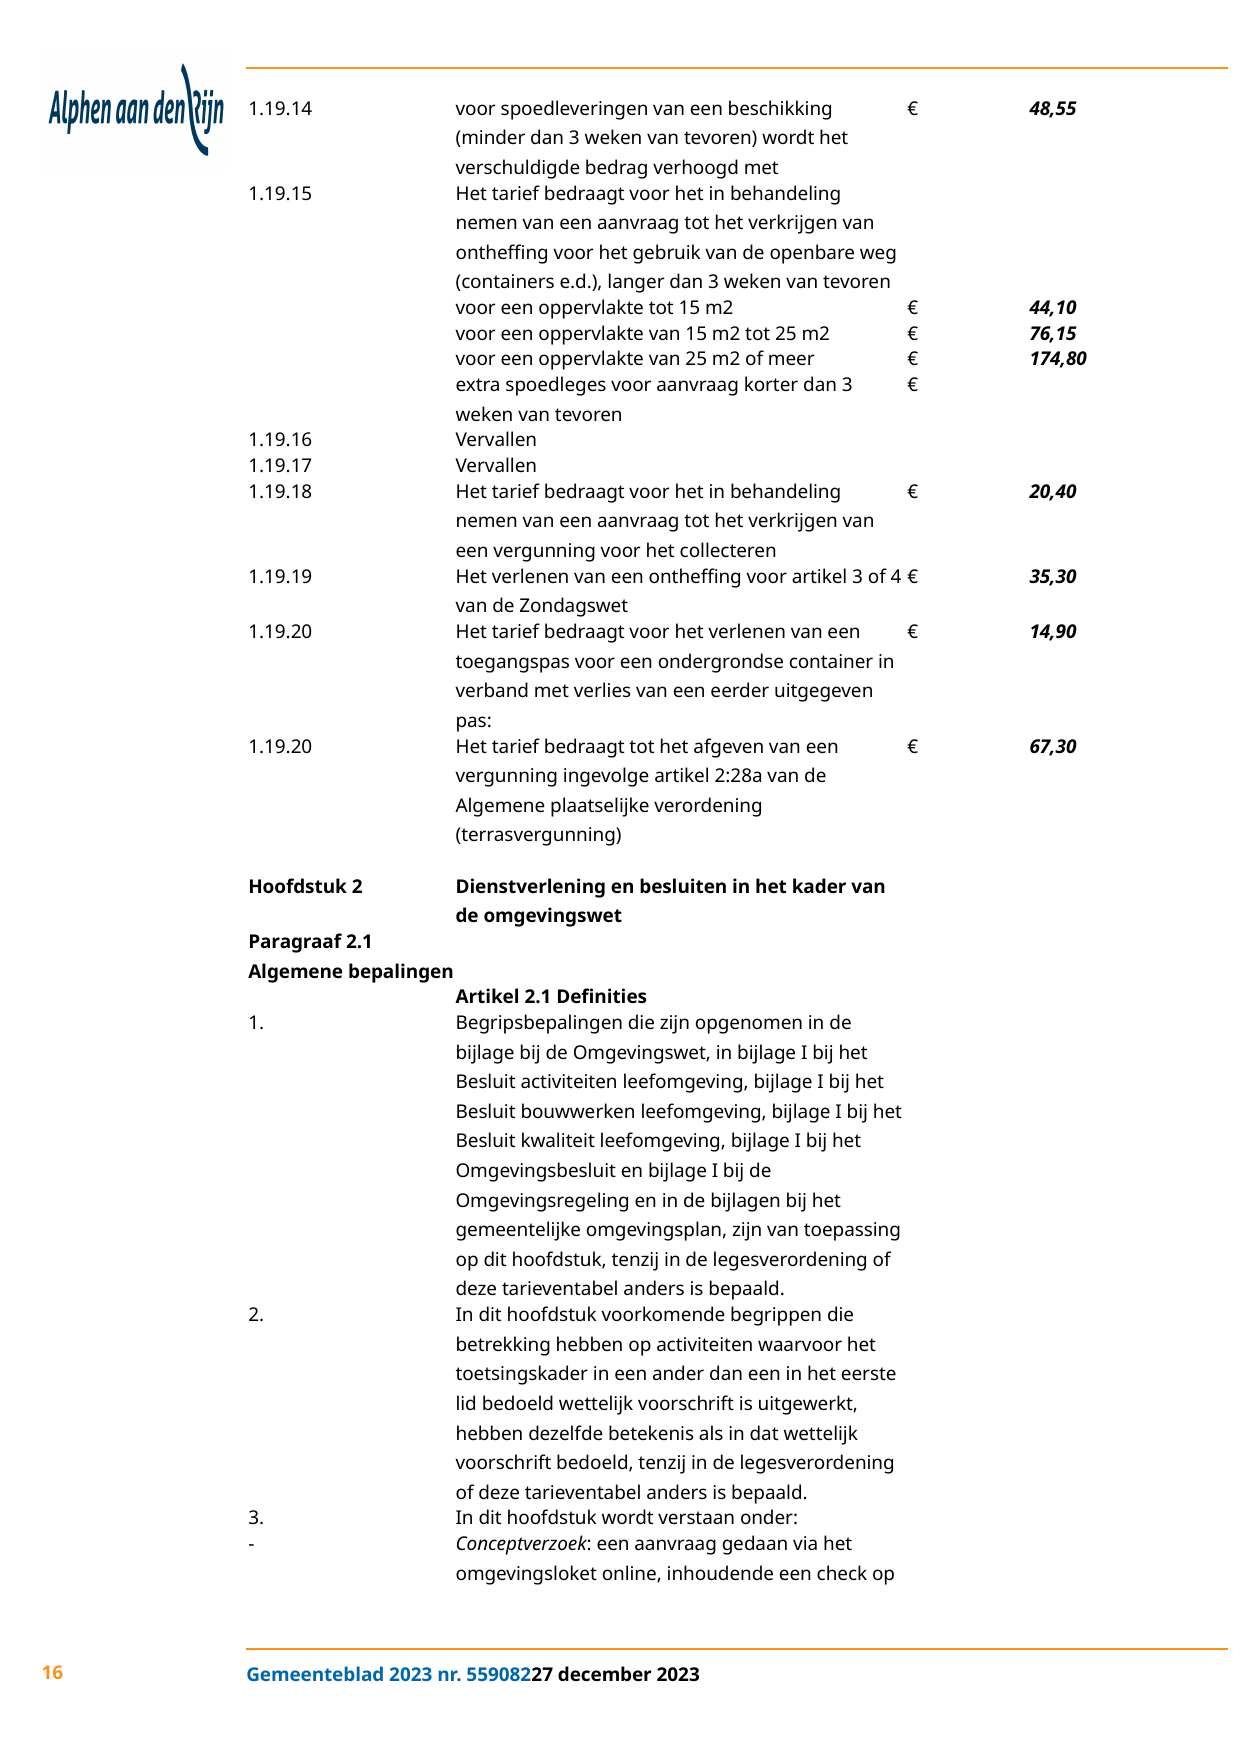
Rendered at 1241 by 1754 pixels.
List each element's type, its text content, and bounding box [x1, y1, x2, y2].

table_cell 44,10 [1029, 294, 1152, 320]
table_cell [907, 180, 1029, 294]
table_cell 1.19.14 [248, 95, 455, 180]
table_cell [907, 984, 1029, 1009]
table_cell € [907, 320, 1029, 346]
table_cell 1.19.17 [248, 453, 455, 478]
table_cell Het tarief bedraagt tot het afgeven van een vergunning ingevolge artikel 2:28a van de Algemene plaatselijke verordening (terrasvergunning) [455, 733, 907, 847]
table_cell [907, 847, 1029, 873]
table_cell [907, 928, 1029, 984]
table_cell Het tarief bedraagt voor het in behandeling nemen van een aanvraag tot het verkrijgen van een vergunning voor het collecteren [455, 478, 907, 563]
table_cell - [248, 1530, 455, 1586]
table_cell € [907, 294, 1029, 320]
table_cell [907, 873, 1029, 928]
table_cell [1029, 427, 1152, 452]
table_cell extra spoedleges voor aanvraag korter dan 3 weken van tevoren [455, 371, 907, 427]
table_cell 67,30 [1029, 733, 1152, 847]
table_cell voor spoedleveringen van een beschikking (minder dan 3 weken van tevoren) wordt het verschuldigde bedrag verhoogd met [455, 95, 907, 180]
table_cell [1029, 873, 1152, 928]
table_cell [907, 427, 1029, 452]
table_cell [248, 320, 455, 346]
table_cell 1.19.16 [248, 427, 455, 452]
table_cell 1.19.19 [248, 563, 455, 618]
table_cell 20,40 [1029, 478, 1152, 563]
table_cell € [907, 563, 1029, 618]
table_cell € [907, 478, 1029, 563]
table_cell Conceptverzoek: een aanvraag gedaan via het omgevingsloket online, inhoudende een check op [455, 1530, 907, 1586]
table_cell Vervallen [455, 427, 907, 452]
table_cell 48,55 [1029, 95, 1152, 180]
table_cell 1.19.15 [248, 180, 455, 294]
table_cell 1.19.20 [248, 618, 455, 733]
table_cell [1029, 928, 1152, 984]
table_cell Hoofdstuk 2 [248, 873, 455, 928]
table_cell Artikel 2.1 Definities [455, 984, 907, 1009]
table_cell [1029, 371, 1152, 427]
table_cell [907, 453, 1029, 478]
table_cell [907, 1530, 1029, 1586]
table_cell [248, 294, 455, 320]
table_cell [455, 928, 907, 984]
table_cell [1029, 453, 1152, 478]
table_cell [1029, 180, 1152, 294]
table_cell 76,15 [1029, 320, 1152, 346]
table_cell [907, 1009, 1029, 1301]
table_cell € [907, 95, 1029, 180]
table_cell Het tarief bedraagt voor het verlenen van een toegangspas voor een ondergrondse container in verband met verlies van een eerder uitgegeven pas: [455, 618, 907, 733]
table_cell [1029, 984, 1152, 1009]
table_cell voor een oppervlakte tot 15 m2 [455, 294, 907, 320]
table_cell Het verlenen van een ontheffing voor artikel 3 of 4 van de Zondagswet [455, 563, 907, 618]
table_cell 14,90 [1029, 618, 1152, 733]
table_cell Vervallen [455, 453, 907, 478]
table_cell € [907, 346, 1029, 371]
table_cell [1029, 847, 1152, 873]
table_cell [907, 1505, 1029, 1530]
table_cell [248, 346, 455, 371]
table_cell € [907, 618, 1029, 733]
table_cell 3. [248, 1505, 455, 1530]
table_cell voor een oppervlakte van 15 m2 tot 25 m2 [455, 320, 907, 346]
table_cell In dit hoofdstuk wordt verstaan onder: [455, 1505, 907, 1530]
picture [41, 47, 231, 172]
table_cell In dit hoofdstuk voorkomende begrippen die betrekking hebben op activiteiten waarvoor het toetsingskader in een ander dan een in het eerste lid bedoeld wettelijk voorschrift is uitgewerkt, hebben dezelfde betekenis als in dat wettelijk voorschrift bedoeld, tenzij in de legesverordening of deze tarieventabel anders is bepaald. [455, 1301, 907, 1504]
table_cell 2. [248, 1301, 455, 1504]
table_cell Dienstverlening en besluiten in het kader van de omgevingswet [455, 873, 907, 928]
table_cell voor een oppervlakte van 25 m2 of meer [455, 346, 907, 371]
table_cell [907, 1301, 1029, 1504]
table_cell [1029, 1301, 1152, 1504]
table_cell [248, 847, 455, 873]
table_cell 1. [248, 1009, 455, 1301]
table_cell 1.19.18 [248, 478, 455, 563]
table_cell Het tarief bedraagt voor het in behandeling nemen van een aanvraag tot het verkrijgen van ontheffing voor het gebruik van de openbare weg (containers e.d.), langer dan 3 weken van tevoren [455, 180, 907, 294]
table_cell [1029, 1505, 1152, 1530]
table_cell Begripsbepalingen die zijn opgenomen in de bijlage bij de Omgevingswet, in bijlage I bij het Besluit activiteiten leefomgeving, bijlage I bij het Besluit bouwwerken leefomgeving, bijlage I bij het Besluit kwaliteit leefomgeving, bijlage I bij het Omgevingsbesluit en bijlage I bij de Omgevingsregeling en in de bijlagen bij het gemeentelijke omgevingsplan, zijn van toepassing op dit hoofdstuk, tenzij in de legesverordening of deze tarieventabel anders is bepaald. [455, 1009, 907, 1301]
table_cell [1029, 1530, 1152, 1586]
table_cell 174,80 [1029, 346, 1152, 371]
table_cell [248, 371, 455, 427]
table_cell [248, 984, 455, 1009]
table_cell € [907, 733, 1029, 847]
table_cell [455, 847, 907, 873]
table_cell € [907, 371, 1029, 427]
table_cell 1.19.20 [248, 733, 455, 847]
table_cell 35,30 [1029, 563, 1152, 618]
table_cell Paragraaf 2.1 Algemene bepalingen [248, 928, 455, 984]
table_cell [1029, 1009, 1152, 1301]
